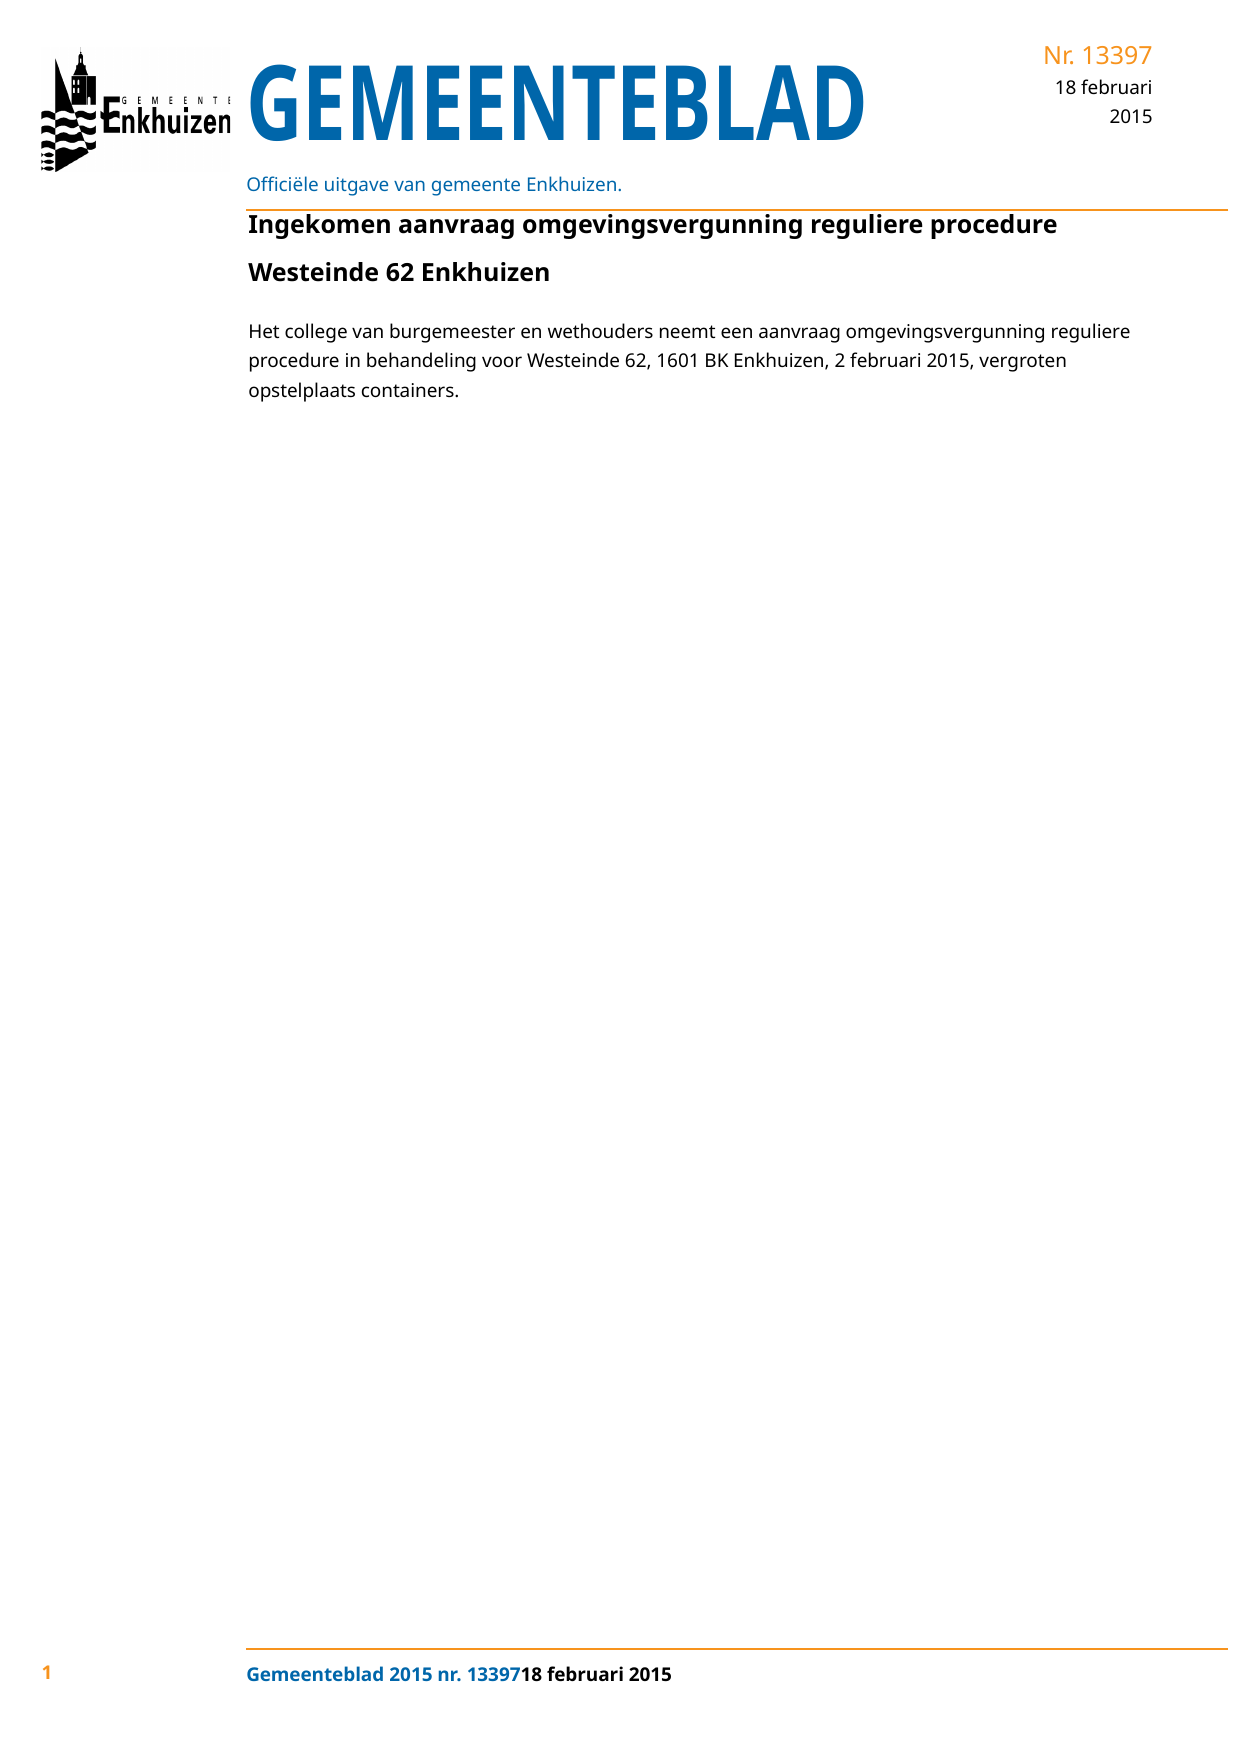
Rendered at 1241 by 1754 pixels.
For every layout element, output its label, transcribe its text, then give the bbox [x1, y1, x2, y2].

picture [41, 47, 231, 172]
text Ingekomen aanvraag omgevingsvergunning reguliere procedure Westeinde 62 Enkhuizen [248, 211, 1152, 288]
text Het college van burgemeester en wethouders neemt een aanvraag omgevingsvergunning reguliere procedure in behandeling voor Westeinde 62, 1601 BK Enkhuizen, 2 februari 2015, vergroten opstelplaats containers. [248, 318, 1152, 403]
